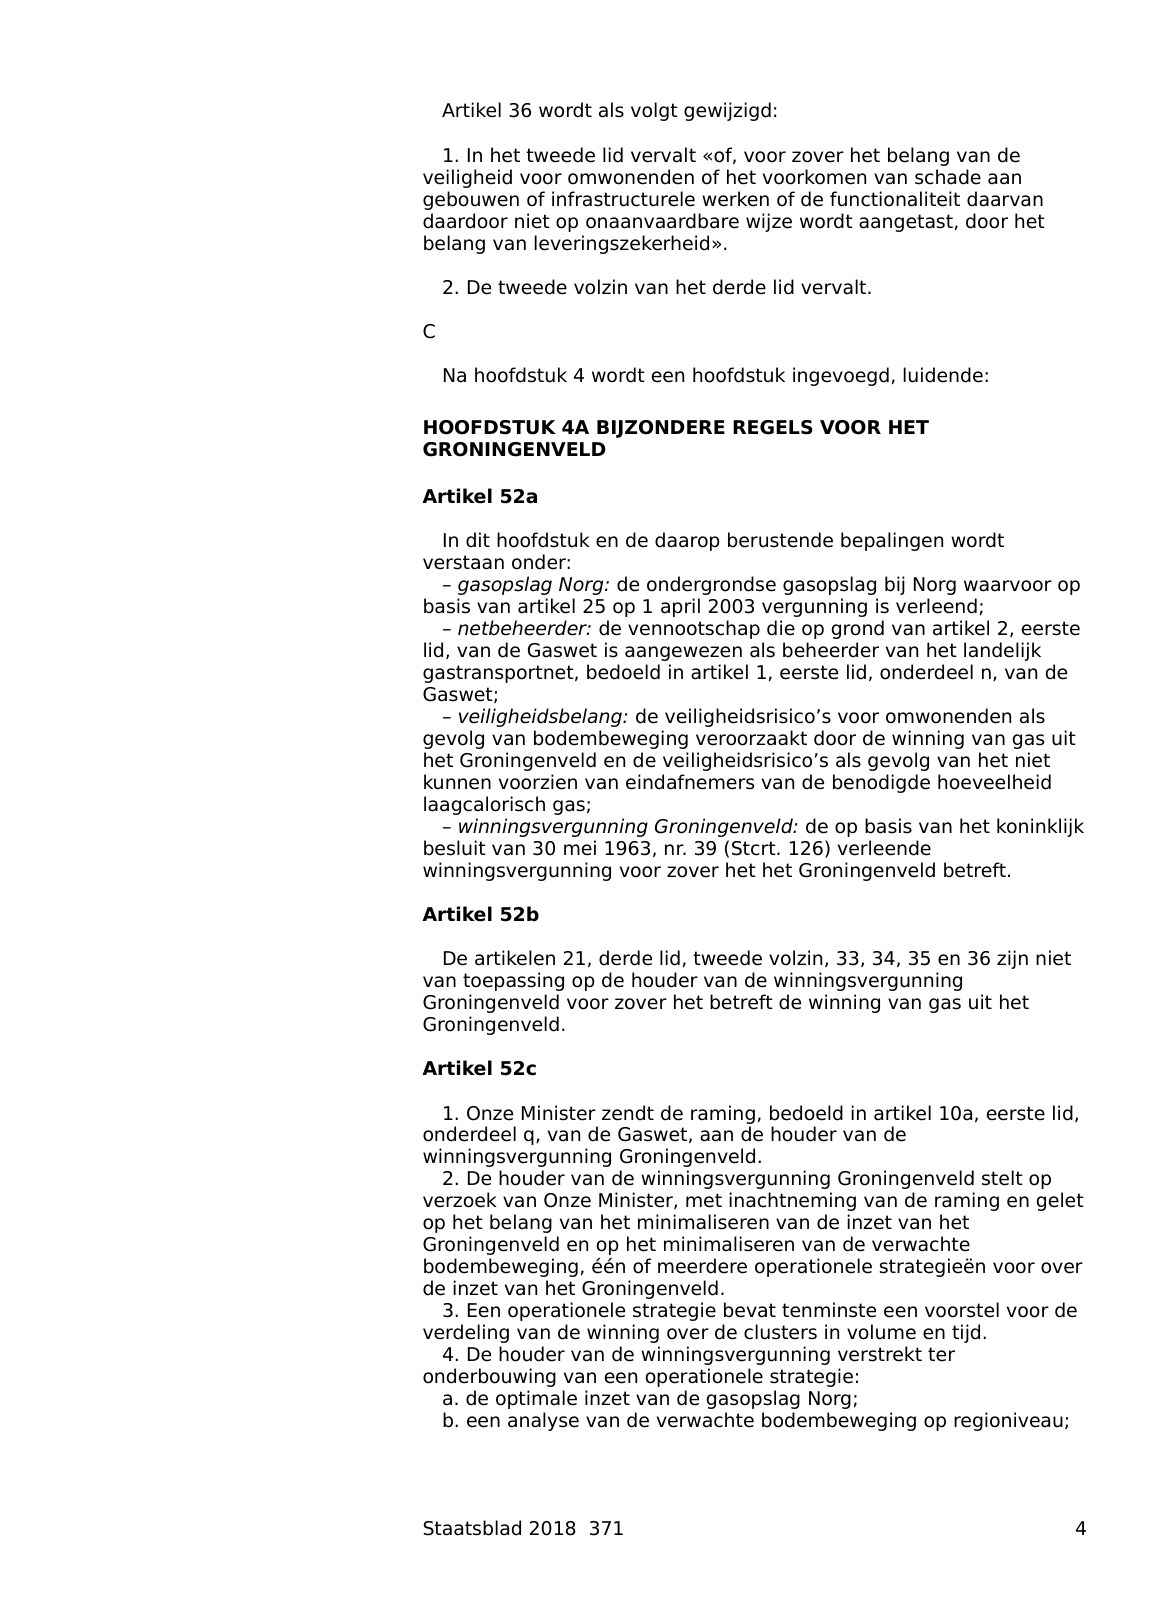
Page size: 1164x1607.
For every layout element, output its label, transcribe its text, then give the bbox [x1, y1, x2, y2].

text De artikelen 21, derde lid, tweede volzin, 33, 34, 35 en 36 zijn niet van toepassing op de houder van de winningsvergunning Groningenveld voor zover het betreft de winning van gas uit het Groningenveld. [422, 948, 1087, 1036]
text a. de optimale inzet van de gasopslag Norg; [422, 1388, 1087, 1410]
text – veiligheidsbelang: de veiligheidsrisico’s voor omwonenden als gevolg van bodembeweging veroorzaakt door de winning van gas uit het Groningenveld en de veiligheidsrisico’s als gevolg van het niet kunnen voorzien van eindafnemers van de benodigde hoeveelheid laagcalorisch gas; [422, 706, 1087, 816]
text 2. De tweede volzin van het derde lid vervalt. [422, 277, 1087, 299]
text 1. Onze Minister zendt de raming, bedoeld in artikel 10a, eerste lid, onderdeel q, van de Gaswet, aan de houder van de winningsvergunning Groningenveld. [422, 1102, 1087, 1168]
text C [422, 321, 1087, 343]
text – winningsvergunning Groningenveld: de op basis van het koninklijk besluit van 30 mei 1963, nr. 39 (Stcrt. 126) verleende winningsvergunning voor zover het het Groningenveld betreft. [422, 816, 1087, 882]
text In dit hoofdstuk en de daarop berustende bepalingen wordt verstaan onder: [422, 530, 1087, 574]
text Na hoofdstuk 4 wordt een hoofdstuk ingevoegd, luidende: [422, 365, 1087, 387]
text 2. De houder van de winningsvergunning Groningenveld stelt op verzoek van Onze Minister, met inachtneming van de raming en gelet op het belang van het minimaliseren van de inzet van het Groningenveld en op het minimaliseren van de verwachte bodembeweging, één of meerdere operationele strategieën voor over de inzet van het Groningenveld. [422, 1168, 1087, 1300]
text Artikel 36 wordt als volgt gewijzigd: [422, 100, 1087, 122]
text – gasopslag Norg: de ondergrondse gasopslag bij Norg waarvoor op basis van artikel 25 op 1 april 2003 vergunning is verleend; [422, 574, 1087, 618]
text – netbeheerder: de vennootschap die op grond van artikel 2, eerste lid, van de Gaswet is aangewezen als beheerder van het landelijk gastransportnet, bedoeld in artikel 1, eerste lid, onderdeel n, van de Gaswet; [422, 618, 1087, 706]
subtitle Artikel 52a [422, 486, 1087, 508]
subtitle HOOFDSTUK 4A BIJZONDERE REGELS VOOR HET GRONINGENVELD [422, 417, 1087, 461]
text 1. In het tweede lid vervalt «of, voor zover het belang van de veiligheid voor omwonenden of het voorkomen van schade aan gebouwen of infrastructurele werken of de functionaliteit daarvan daardoor niet op onaanvaardbare wijze wordt aangetast, door het belang van leveringszekerheid». [422, 144, 1087, 254]
text 3. Een operationele strategie bevat tenminste een voorstel voor de verdeling van de winning over de clusters in volume en tijd. [422, 1300, 1087, 1344]
subtitle Artikel 52c [422, 1058, 1087, 1080]
subtitle Artikel 52b [422, 904, 1087, 926]
text b. een analyse van de verwachte bodembeweging op regioniveau; [422, 1410, 1087, 1432]
text 4. De houder van de winningsvergunning verstrekt ter onderbouwing van een operationele strategie: [422, 1344, 1087, 1388]
